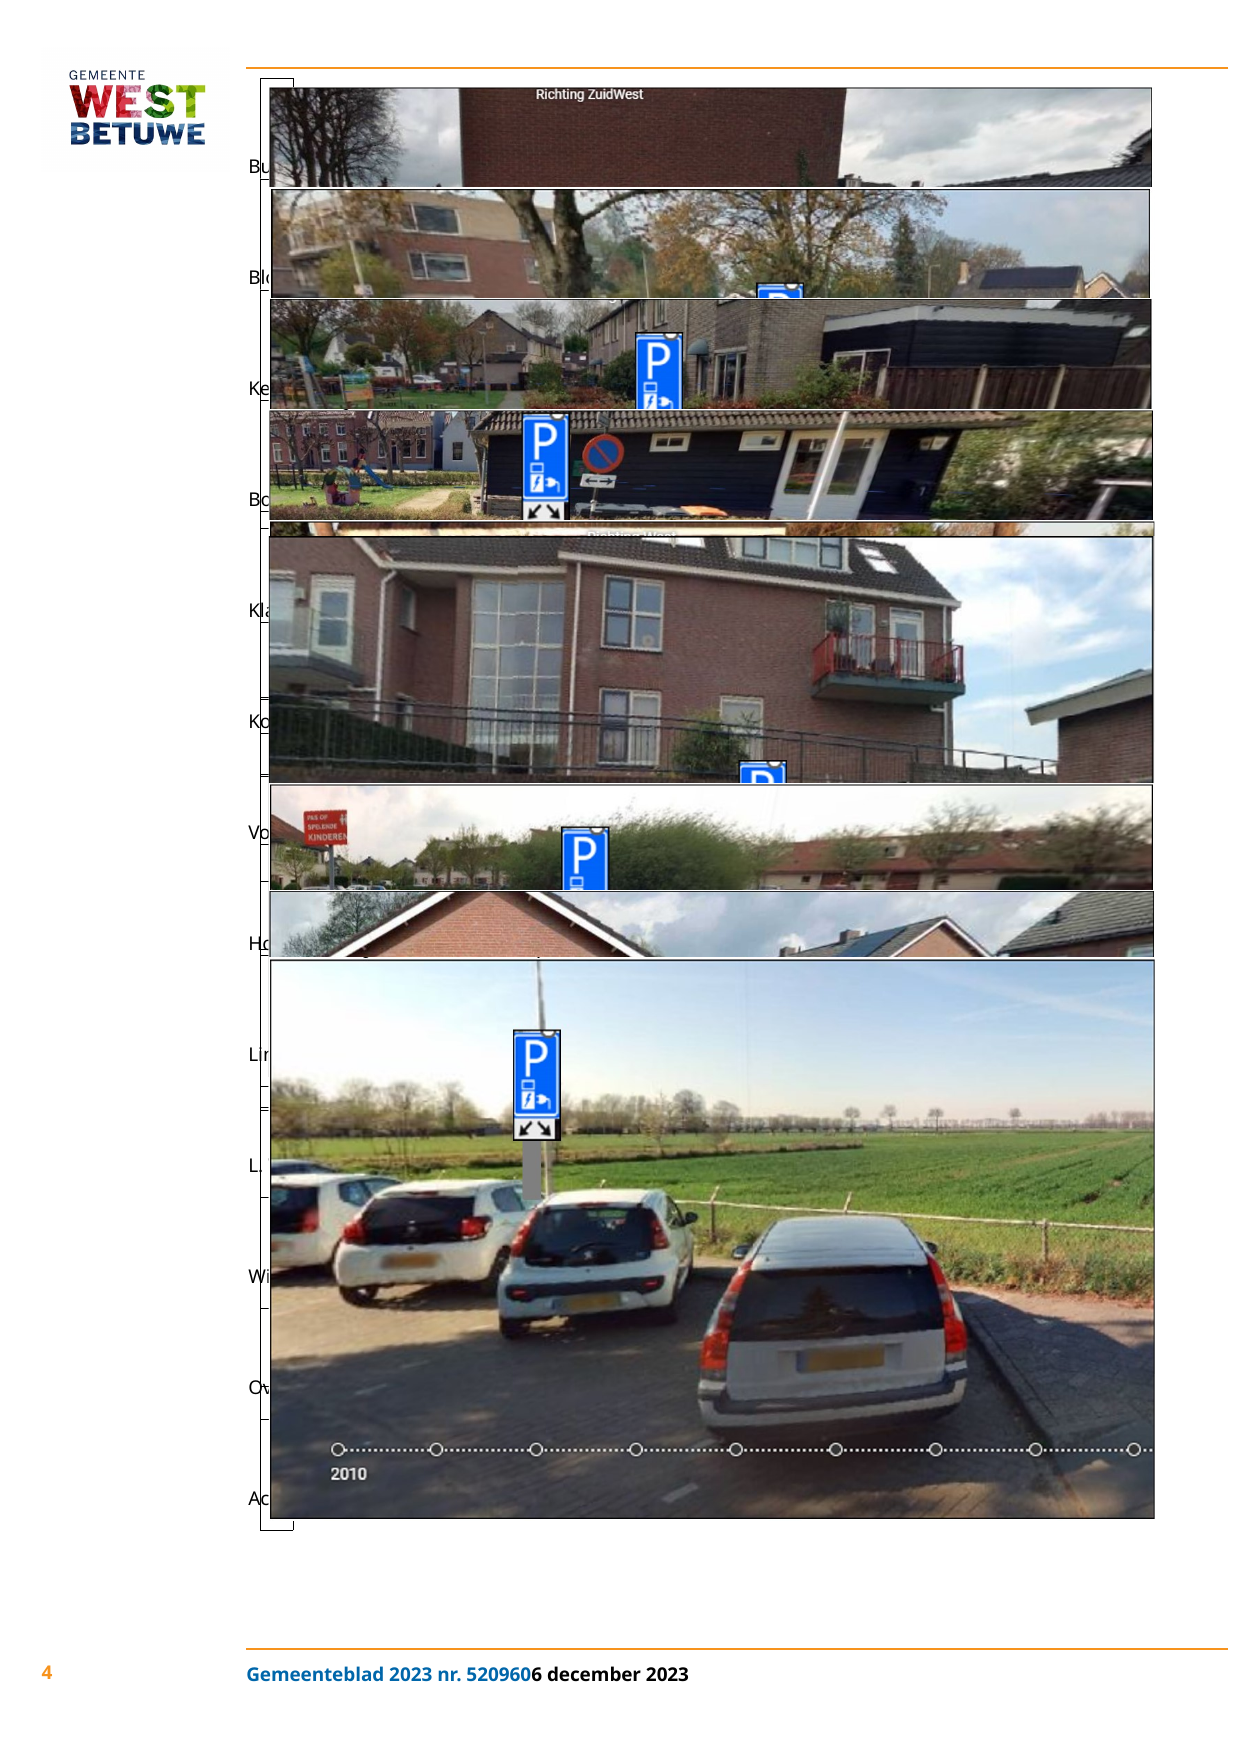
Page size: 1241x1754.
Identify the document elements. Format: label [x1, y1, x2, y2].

picture [268, 87, 1155, 1521]
picture [41, 47, 231, 172]
